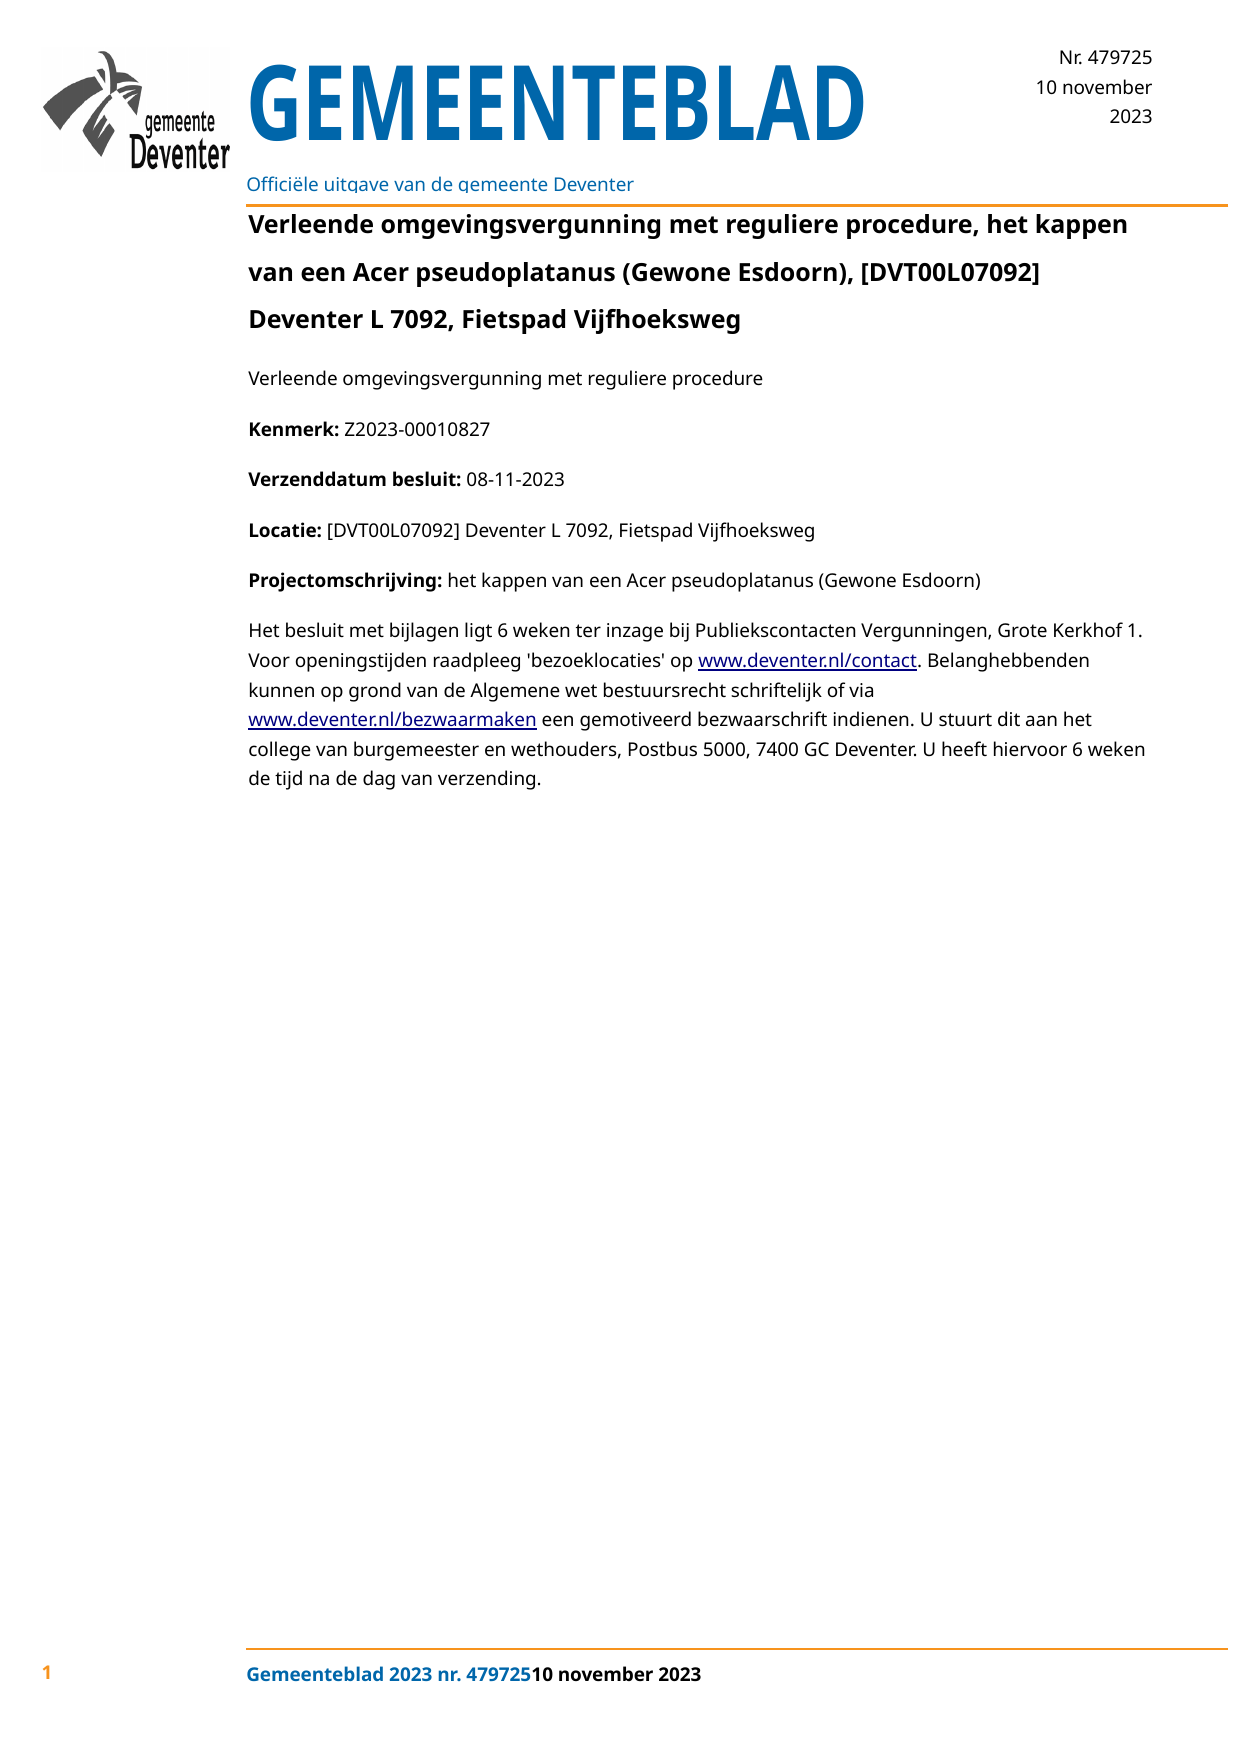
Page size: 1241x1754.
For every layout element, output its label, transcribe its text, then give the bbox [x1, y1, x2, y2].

text Verzenddatum besluit: 08-11-2023 [248, 466, 1152, 492]
text Kenmerk: Z2023-00010827 [248, 416, 1152, 442]
text Projectomschrijving: het kappen van een Acer pseudoplatanus (Gewone Esdoorn) [248, 567, 1152, 593]
text Verleende omgevingsvergunning met reguliere procedure [248, 366, 1152, 391]
text Het besluit met bijlagen ligt 6 weken ter inzage bij Publiekscontacten Vergunningen, Grote Kerkhof 1. Voor openingstijden raadpleeg 'bezoeklocaties' op www.deventer.nl/contact. Belanghebbenden kunnen op grond van de Algemene wet bestuursrecht schriftelijk of via www.deventer.nl/bezwaarmaken een gemotiveerd bezwaarschrift indienen. U stuurt dit aan het college van burgemeester en wethouders, Postbus 5000, 7400 GC Deventer. U heeft hiervoor 6 weken de tijd na de dag van verzending. [248, 618, 1152, 791]
text Verleende omgevingsvergunning met reguliere procedure, het kappen van een Acer pseudoplatanus (Gewone Esdoorn), [DVT00L07092] Deventer L 7092, Fietspad Vijfhoeksweg [248, 207, 1152, 336]
picture [41, 47, 231, 172]
text Locatie: [DVT00L07092] Deventer L 7092, Fietspad Vijfhoeksweg [248, 517, 1152, 542]
